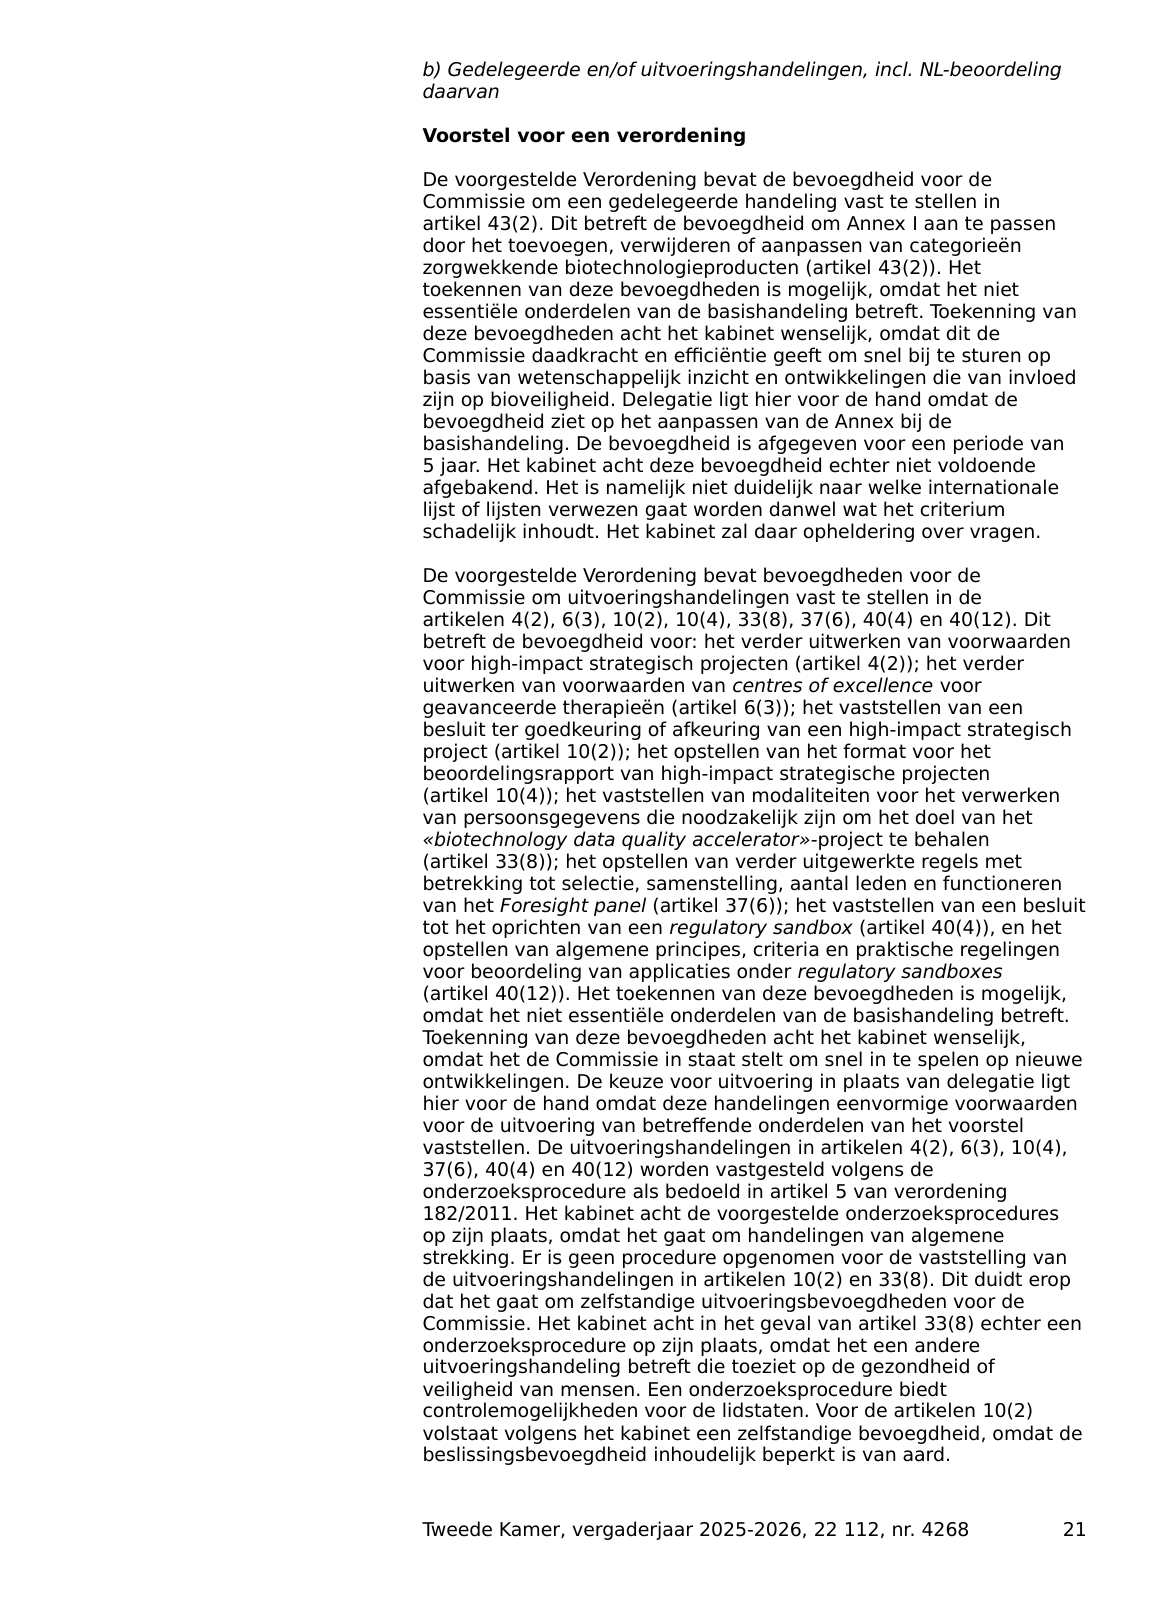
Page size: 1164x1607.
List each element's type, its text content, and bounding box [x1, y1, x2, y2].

subtitle Voorstel voor een verordening [422, 125, 1087, 147]
text De voorgestelde Verordening bevat de bevoegdheid voor de Commissie om een gedelegeerde handeling vast te stellen in artikel 43(2). Dit betreft de bevoegdheid om Annex I aan te passen door het toevoegen, verwijderen of aanpassen van categorieën zorgwekkende biotechnologieproducten (artikel 43(2)). Het toekennen van deze bevoegdheden is mogelijk, omdat het niet essentiële onderdelen van de basishandeling betreft. Toekenning van deze bevoegdheden acht het kabinet wenselijk, omdat dit de Commissie daadkracht en efficiëntie geeft om snel bij te sturen op basis van wetenschappelijk inzicht en ontwikkelingen die van invloed zijn op bioveiligheid. Delegatie ligt hier voor de hand omdat de bevoegdheid ziet op het aanpassen van de Annex bij de basishandeling. De bevoegdheid is afgegeven voor een periode van 5 jaar. Het kabinet acht deze bevoegdheid echter niet voldoende afgebakend. Het is namelijk niet duidelijk naar welke internationale lijst of lijsten verwezen gaat worden danwel wat het criterium schadelijk inhoudt. Het kabinet zal daar opheldering over vragen. [422, 169, 1087, 543]
text De voorgestelde Verordening bevat bevoegdheden voor de Commissie om uitvoeringshandelingen vast te stellen in de artikelen 4(2), 6(3), 10(2), 10(4), 33(8), 37(6), 40(4) en 40(12). Dit betreft de bevoegdheid voor: het verder uitwerken van voorwaarden voor high-impact strategisch projecten (artikel 4(2)); het verder uitwerken van voorwaarden van centres of excellence voor geavanceerde therapieën (artikel 6(3)); het vaststellen van een besluit ter goedkeuring of afkeuring van een high-impact strategisch project (artikel 10(2)); het opstellen van het format voor het beoordelingsrapport van high-impact strategische projecten (artikel 10(4)); het vaststellen van modaliteiten voor het verwerken van persoonsgegevens die noodzakelijk zijn om het doel van het «biotechnology data quality accelerator»-project te behalen (artikel 33(8)); het opstellen van verder uitgewerkte regels met betrekking tot selectie, samenstelling, aantal leden en functioneren van het Foresight panel (artikel 37(6)); het vaststellen van een besluit tot het oprichten van een regulatory sandbox (artikel 40(4)), en het opstellen van algemene principes, criteria en praktische regelingen voor beoordeling van applicaties onder regulatory sandboxes (artikel 40(12)). Het toekennen van deze bevoegdheden is mogelijk, omdat het niet essentiële onderdelen van de basishandeling betreft. Toekenning van deze bevoegdheden acht het kabinet wenselijk, omdat het de Commissie in staat stelt om snel in te spelen op nieuwe ontwikkelingen. De keuze voor uitvoering in plaats van delegatie ligt hier voor de hand omdat deze handelingen eenvormige voorwaarden voor de uitvoering van betreffende onderdelen van het voorstel vaststellen. De uitvoeringshandelingen in artikelen 4(2), 6(3), 10(4), 37(6), 40(4) en 40(12) worden vastgesteld volgens de onderzoeksprocedure als bedoeld in artikel 5 van verordening 182/2011. Het kabinet acht de voorgestelde onderzoeksprocedures op zijn plaats, omdat het gaat om handelingen van algemene strekking. Er is geen procedure opgenomen voor de vaststelling van de uitvoeringshandelingen in artikelen 10(2) en 33(8). Dit duidt erop dat het gaat om zelfstandige uitvoeringsbevoegdheden voor de Commissie. Het kabinet acht in het geval van artikel 33(8) echter een onderzoeksprocedure op zijn plaats, omdat het een andere uitvoeringshandeling betreft die toeziet op de gezondheid of veiligheid van mensen. Een onderzoeksprocedure biedt controlemogelijkheden voor de lidstaten. Voor de artikelen 10(2) volstaat volgens het kabinet een zelfstandige bevoegdheid, omdat de beslissingsbevoegdheid inhoudelijk beperkt is van aard. [422, 565, 1087, 1466]
subtitle b) Gedelegeerde en/of uitvoeringshandelingen, incl. NL-beoordeling daarvan [422, 59, 1087, 103]
